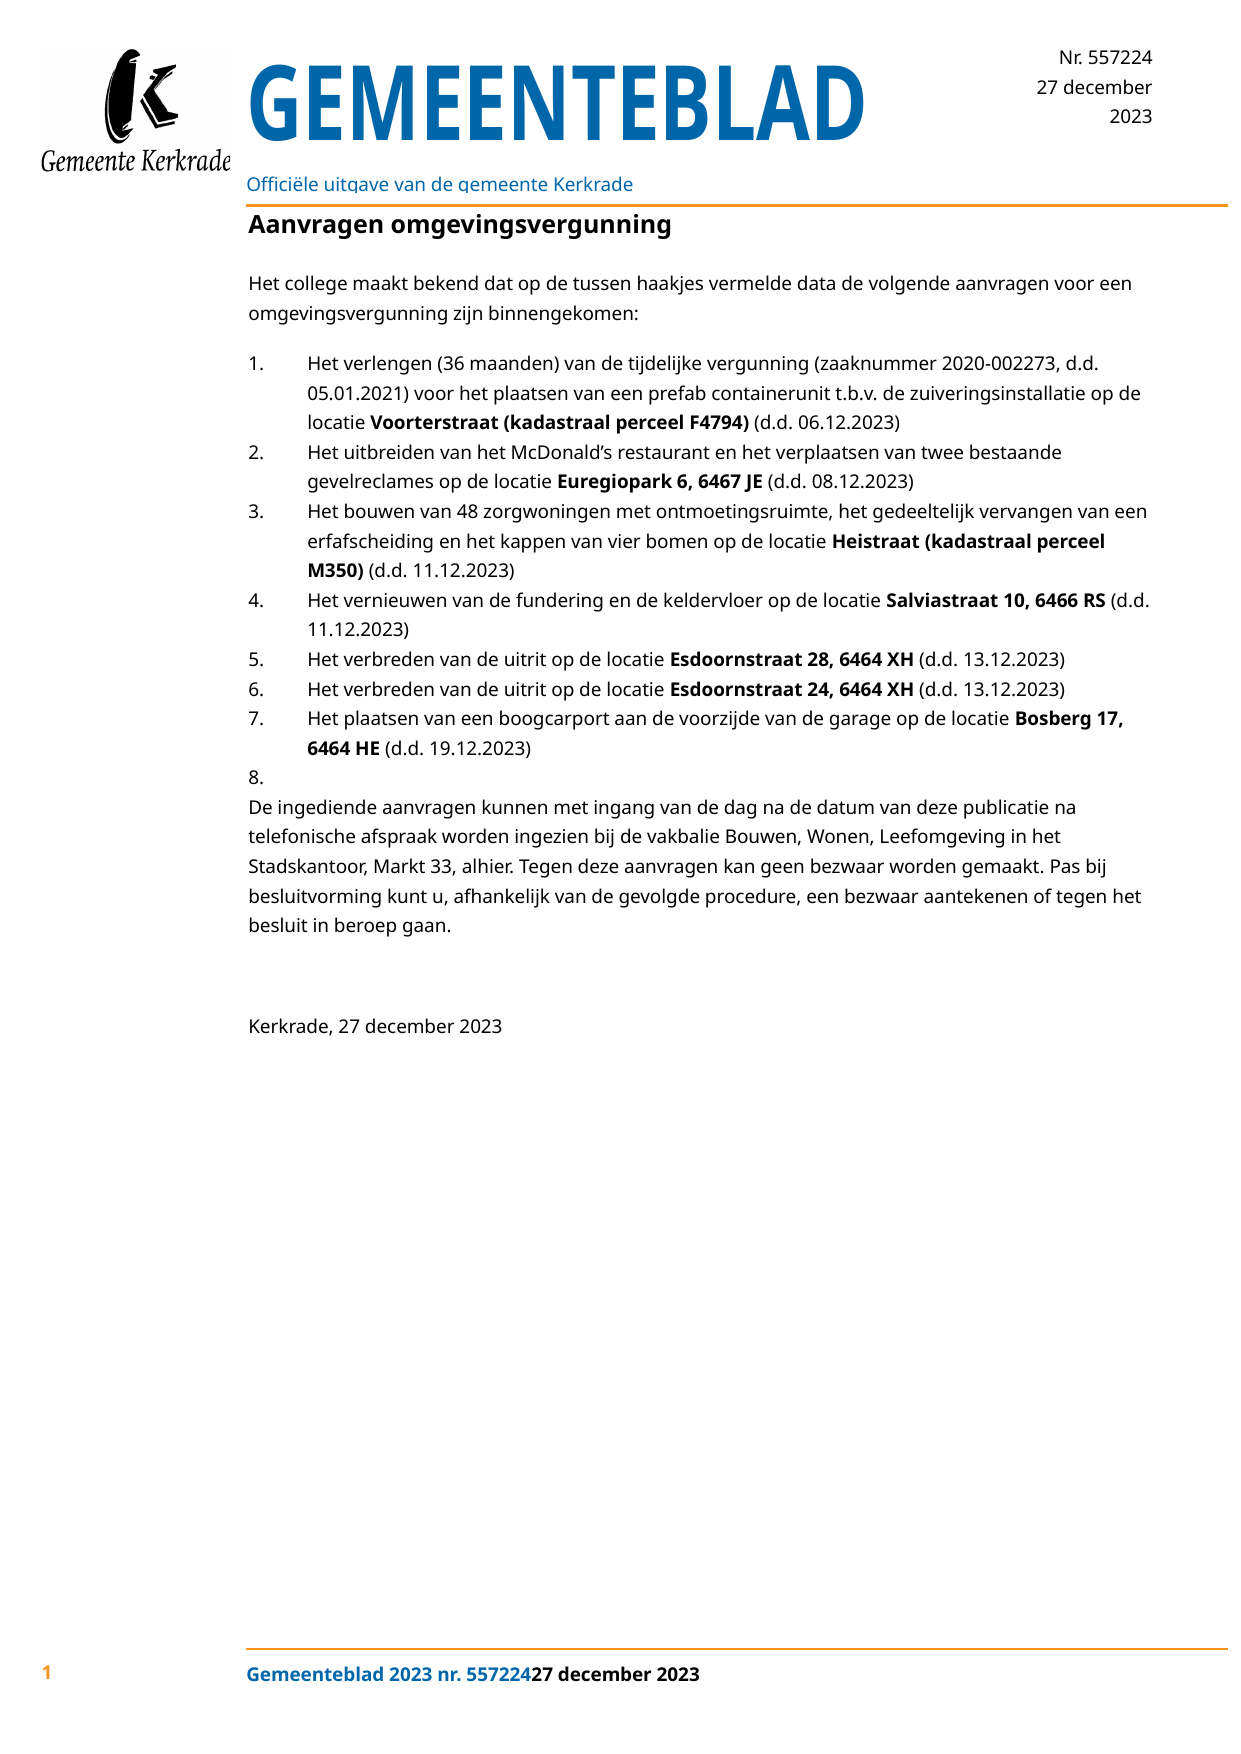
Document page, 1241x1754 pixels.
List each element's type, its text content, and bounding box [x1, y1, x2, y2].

list Het uitbreiden van het McDonald’s restaurant en het verplaatsen van twee bestaande gevelreclames op de locatie Euregiopark 6, 6467 JE (d.d. 08.12.2023) [248, 439, 1152, 494]
list Het vernieuwen van de fundering en de keldervloer op de locatie Salviastraat 10, 6466 RS (d.d. 11.12.2023) [248, 587, 1152, 642]
text Aanvragen omgevingsvergunning [248, 207, 1152, 241]
picture [41, 47, 231, 172]
list Het bouwen van 48 zorgwoningen met ontmoetingsruimte, het gedeeltelijk vervangen van een erfafscheiding en het kappen van vier bomen op de locatie Heistraat (kadastraal perceel M350) (d.d. 11.12.2023) [248, 498, 1152, 583]
text Het college maakt bekend dat op de tussen haakjes vermelde data de volgende aanvragen voor een omgevingsvergunning zijn binnengekomen: [248, 270, 1152, 326]
list Het verbreden van de uitrit op de locatie Esdoornstraat 24, 6464 XH (d.d. 13.12.2023) [248, 676, 1152, 701]
list Het plaatsen van een boogcarport aan de voorzijde van de garage op de locatie Bosberg 17, 6464 HE (d.d. 19.12.2023) [248, 705, 1152, 761]
text Kerkrade, 27 december 2023 [248, 1013, 1152, 1039]
text De ingediende aanvragen kunnen met ingang van de dag na de datum van deze publicatie na telefonische afspraak worden ingezien bij de vakbalie Bouwen, Wonen, Leefomgeving in het Stadskantoor, Markt 33, alhier. Tegen deze aanvragen kan geen bezwaar worden gemaakt. Pas bij besluitvorming kunt u, afhankelijk van de gevolgde procedure, een bezwaar aantekenen of tegen het besluit in beroep gaan. [248, 794, 1152, 938]
list Het verlengen (36 maanden) van de tijdelijke vergunning (zaaknummer 2020-002273, d.d. 05.01.2021) voor het plaatsen van een prefab containerunit t.b.v. de zuiveringsinstallatie op de locatie Voorterstraat (kadastraal perceel F4794) (d.d. 06.12.2023) [248, 350, 1152, 435]
list Het verbreden van de uitrit op de locatie Esdoornstraat 28, 6464 XH (d.d. 13.12.2023) [248, 646, 1152, 672]
